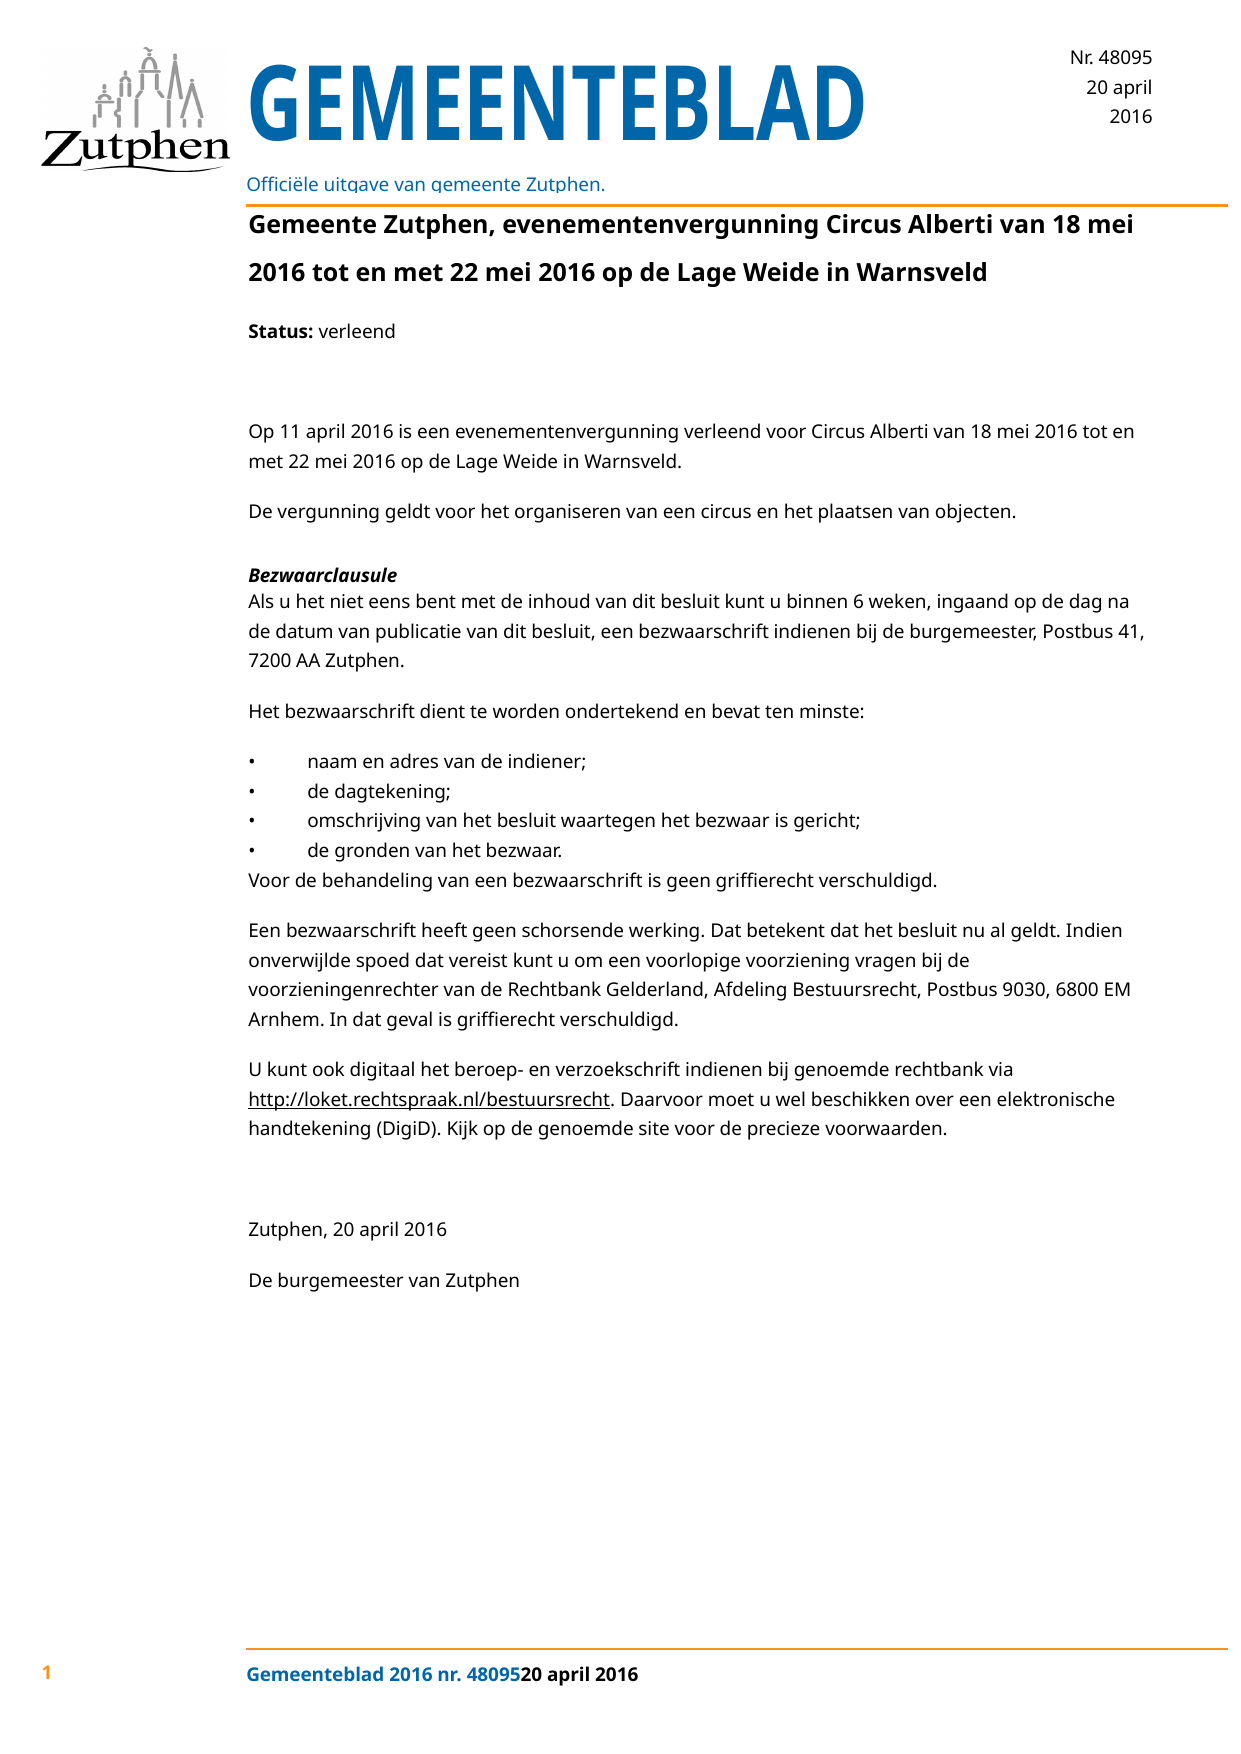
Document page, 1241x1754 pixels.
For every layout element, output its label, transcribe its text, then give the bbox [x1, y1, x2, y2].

list naam en adres van de indiener; [248, 748, 1152, 774]
text Voor de behandeling van een bezwaarschrift is geen griffierecht verschuldigd. [248, 867, 1152, 892]
list de gronden van het bezwaar. [248, 837, 1152, 863]
text De burgemeester van Zutphen [248, 1267, 1152, 1292]
text Zutphen, 20 april 2016 [248, 1216, 1152, 1242]
text Het bezwaarschrift dient te worden ondertekend en bevat ten minste: [248, 698, 1152, 724]
picture [41, 47, 231, 172]
text De vergunning geldt voor het organiseren van een circus en het plaatsen van objecten. [248, 499, 1152, 524]
text Een bezwaarschrift heeft geen schorsende werking. Dat betekent dat het besluit nu al geldt. Indien onverwijlde spoed dat vereist kunt u om een voorlopige voorziening vragen bij de voorzieningenrechter van de Rechtbank Gelderland, Afdeling Bestuursrecht, Postbus 9030, 6800 EM Arnhem. In dat geval is griffierecht verschuldigd. [248, 917, 1152, 1032]
text Gemeente Zutphen, evenementenvergunning Circus Alberti van 18 mei 2016 tot en met 22 mei 2016 op de Lage Weide in Warnsveld [248, 207, 1152, 288]
text Als u het niet eens bent met de inhoud van dit besluit kunt u binnen 6 weken, ingaand op de dag na de datum van publicatie van dit besluit, een bezwaarschrift indienen bij de burgemeester, Postbus 41, 7200 AA Zutphen. [248, 588, 1152, 673]
list omschrijving van het besluit waartegen het bezwaar is gericht; [248, 808, 1152, 833]
list de dagtekening; [248, 778, 1152, 804]
text Op 11 april 2016 is een evenementenvergunning verleend voor Circus Alberti van 18 mei 2016 tot en met 22 mei 2016 op de Lage Weide in Warnsveld. [248, 419, 1152, 474]
text Status: verleend [248, 318, 1152, 344]
text U kunt ook digitaal het beroep- en verzoekschrift indienen bij genoemde rechtbank via http://loket.rechtspraak.nl/bestuursrecht. Daarvoor moet u wel beschikken over een elektronische handtekening (DigiD). Kijk op de genoemde site voor de precieze voorwaarden. [248, 1056, 1152, 1141]
text Bezwaarclausule [248, 563, 1152, 588]
